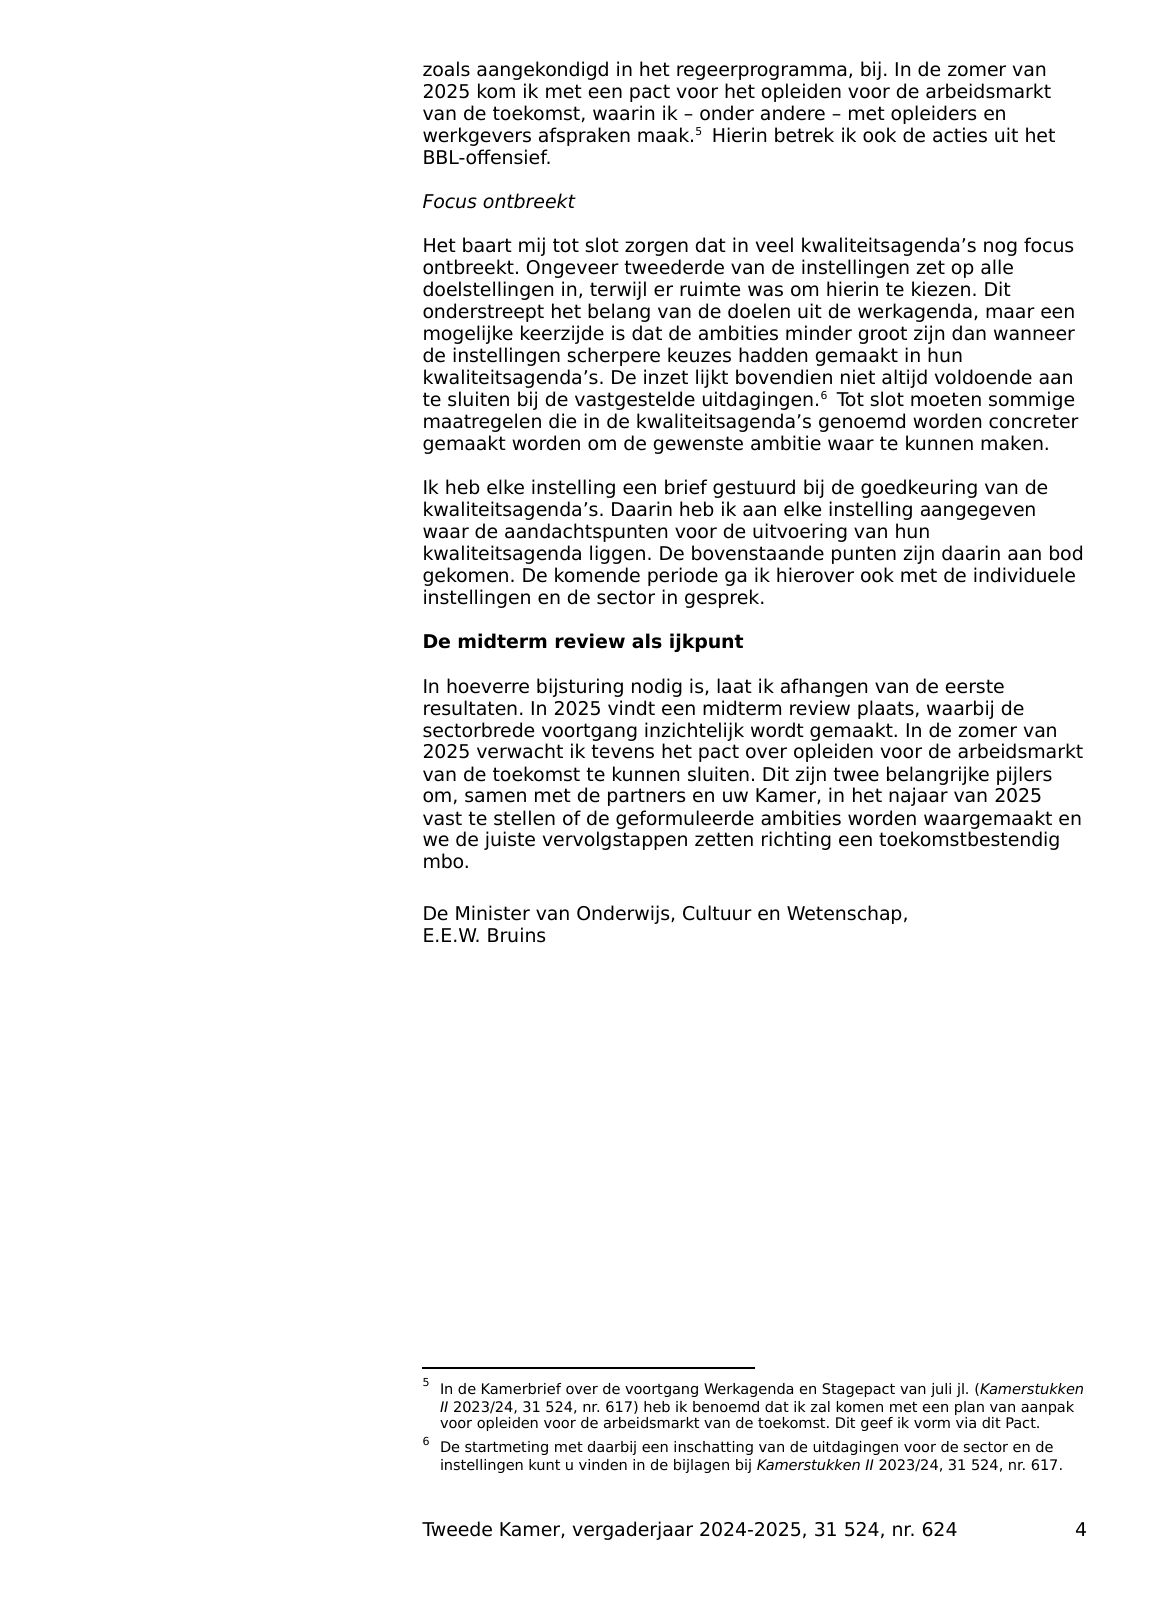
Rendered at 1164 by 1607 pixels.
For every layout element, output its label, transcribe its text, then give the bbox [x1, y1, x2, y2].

text De startmeting met daarbij een inschatting van de uitdagingen voor de sector en de instellingen kunt u vinden in de bijlagen bij Kamerstukken II 2023/24, 31 524, nr. 617. [422, 1435, 1087, 1474]
text In hoeverre bijsturing nodig is, laat ik afhangen van de eerste resultaten. In 2025 vindt een midterm review plaats, waarbij de sectorbrede voortgang inzichtelijk wordt gemaakt. In de zomer van 2025 verwacht ik tevens het pact over opleiden voor de arbeidsmarkt van de toekomst te kunnen sluiten. Dit zijn twee belangrijke pijlers om, samen met de partners en uw Kamer, in het najaar van 2025 vast te stellen of de geformuleerde ambities worden waargemaakt en we de juiste vervolgstappen zetten richting een toekomstbestendig mbo. [422, 676, 1087, 873]
text Het baart mij tot slot zorgen dat in veel kwaliteitsagenda’s nog focus ontbreekt. Ongeveer tweederde van de instellingen zet op alle doelstellingen in, terwijl er ruimte was om hierin te kiezen. Dit onderstreept het belang van de doelen uit de werkagenda, maar een mogelijke keerzijde is dat de ambities minder groot zijn dan wanneer de instellingen scherpere keuzes hadden gemaakt in hun kwaliteitsagenda’s. De inzet lijkt bovendien niet altijd voldoende aan te sluiten bij de vastgestelde uitdagingen. Tot slot moeten sommige maatregelen die in de kwaliteitsagenda’s genoemd worden concreter gemaakt worden om de gewenste ambitie waar te kunnen maken. [422, 235, 1087, 455]
text In de Kamerbrief over de voortgang Werkagenda en Stagepact van juli jl. (Kamerstukken II 2023/24, 31 524, nr. 617) heb ik benoemd dat ik zal komen met een plan van aanpak voor opleiden voor de arbeidsmarkt van de toekomst. Dit geef ik vorm via dit Pact. [422, 1377, 1087, 1432]
text zoals aangekondigd in het regeerprogramma, bij. In de zomer van 2025 kom ik met een pact voor het opleiden voor de arbeidsmarkt van de toekomst, waarin ik – onder andere – met opleiders en werkgevers afspraken maak. Hierin betrek ik ook de acties uit het BBL-offensief. [422, 59, 1087, 169]
subtitle De midterm review als ijkpunt [422, 631, 1087, 653]
text Ik heb elke instelling een brief gestuurd bij de goedkeuring van de kwaliteitsagenda’s. Daarin heb ik aan elke instelling aangegeven waar de aandachtspunten voor de uitvoering van hun kwaliteitsagenda liggen. De bovenstaande punten zijn daarin aan bod gekomen. De komende periode ga ik hierover ook met de individuele instellingen en de sector in gesprek. [422, 477, 1087, 609]
text De Minister van Onderwijs, Cultuur en Wetenschap, E.E.W. Bruins [422, 903, 1087, 947]
subtitle Focus ontbreekt [422, 191, 1087, 213]
